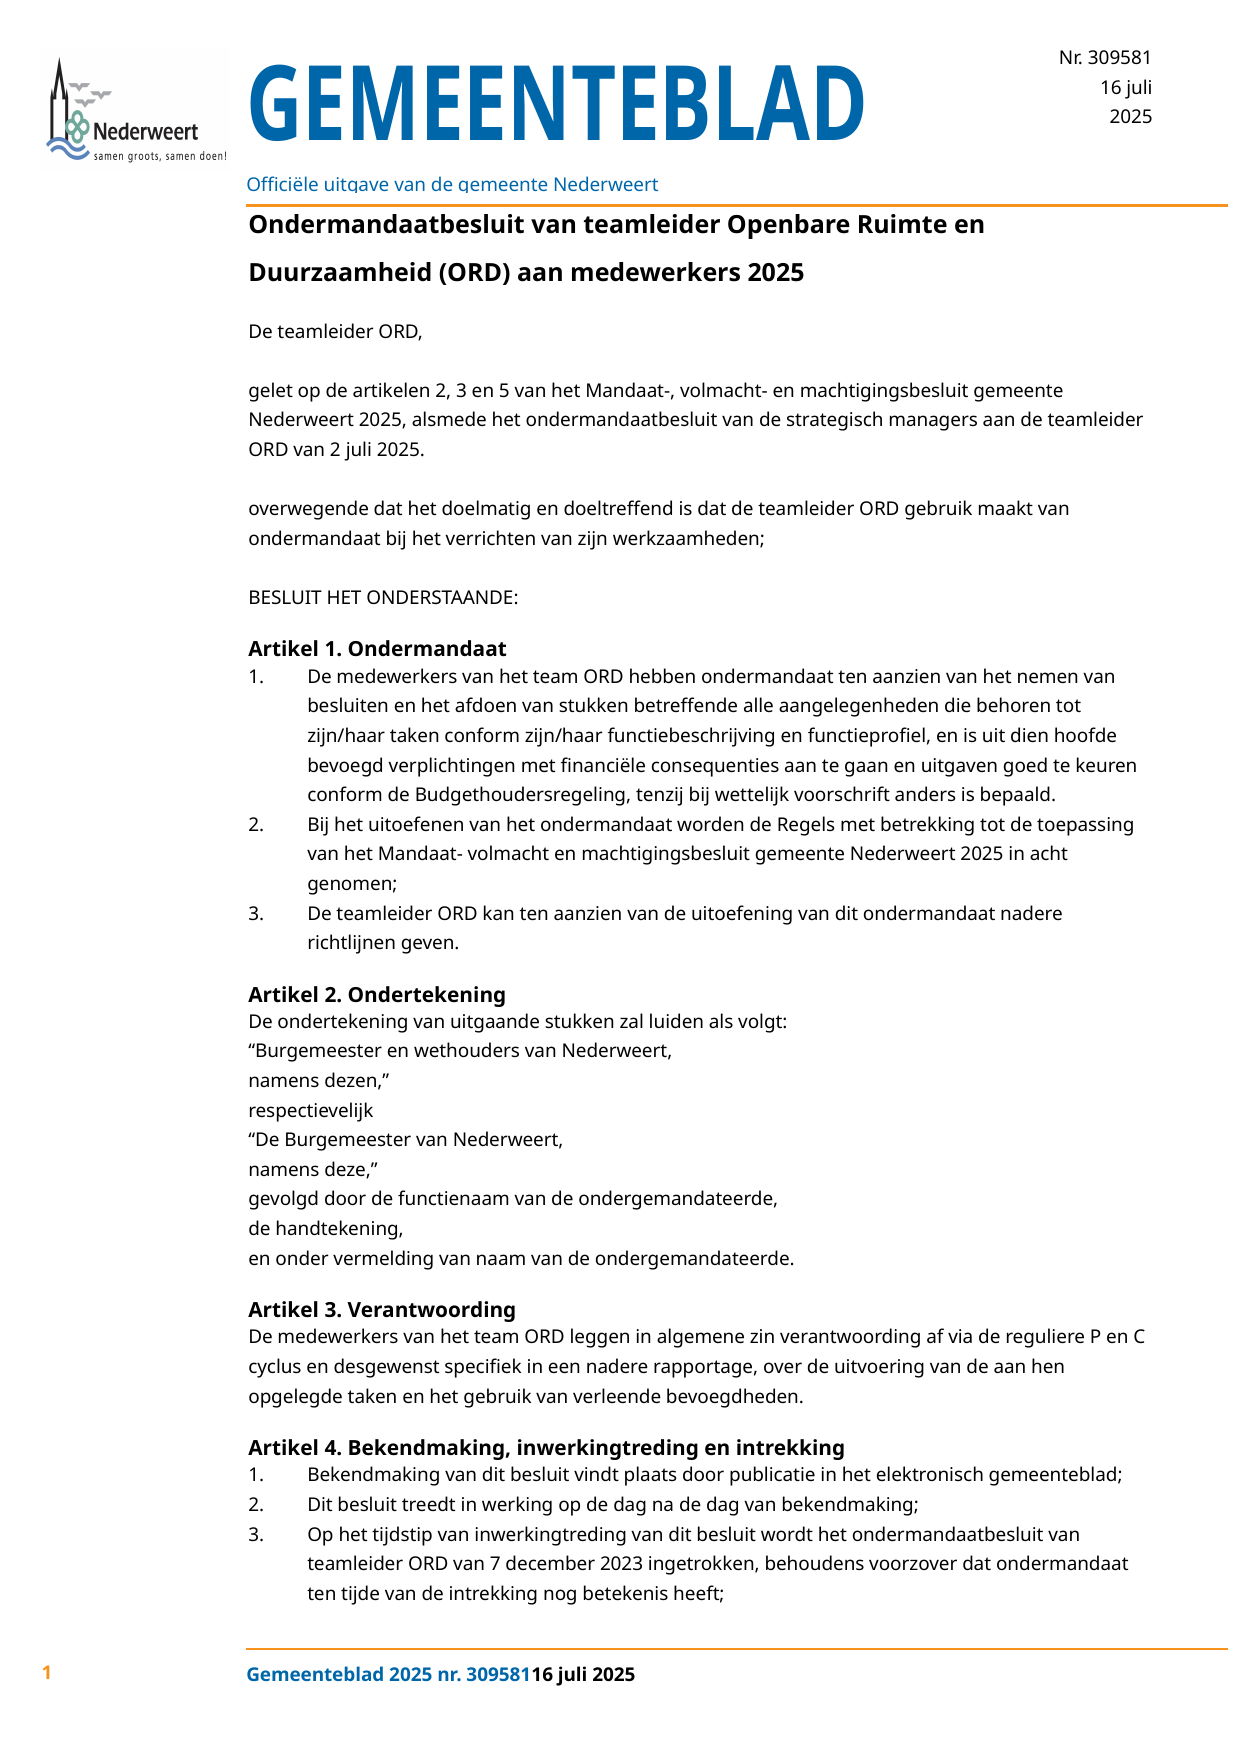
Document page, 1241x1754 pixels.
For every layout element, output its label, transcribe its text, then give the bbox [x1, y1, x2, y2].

text respectievelijk [248, 1097, 1152, 1123]
text De ondertekening van uitgaande stukken zal luiden als volgt: [248, 1008, 1152, 1034]
text gelet op de artikelen 2, 3 en 5 van het Mandaat-, volmacht- en machtigingsbesluit gemeente Nederweert 2025, alsmede het ondermandaatbesluit van de strategisch managers aan de teamleider ORD van 2 juli 2025. [248, 377, 1152, 462]
list Bekendmaking van dit besluit vindt plaats door publicatie in het elektronisch gemeenteblad; [248, 1462, 1152, 1487]
list De medewerkers van het team ORD hebben ondermandaat ten aanzien van het nemen van besluiten en het afdoen van stukken betreffende alle aangelegenheden die behoren tot zijn/haar taken conform zijn/haar functiebeschrijving en functieprofiel, en is uit dien hoofde bevoegd verplichtingen met financiële consequenties aan te gaan en uitgaven goed te keuren conform de Budgethoudersregeling, tenzij bij wettelijk voorschrift anders is bepaald. [248, 663, 1152, 807]
text Artikel 4. Bekendmaking, inwerkingtreding en intrekking [248, 1433, 1152, 1462]
text De medewerkers van het team ORD leggen in algemene zin verantwoording af via de reguliere P en C cyclus en desgewenst specifiek in een nadere rapportage, over de uitvoering van de aan hen opgelegde taken en het gebruik van verleende bevoegdheden. [248, 1324, 1152, 1408]
list Op het tijdstip van inwerkingtreding van dit besluit wordt het ondermandaatbesluit van teamleider ORD van 7 december 2023 ingetrokken, behoudens voorzover dat ondermandaat ten tijde van de intrekking nog betekenis heeft; [248, 1521, 1152, 1606]
text overwegende dat het doelmatig en doeltreffend is dat de teamleider ORD gebruik maakt van ondermandaat bij het verrichten van zijn werkzaamheden; [248, 495, 1152, 551]
text en onder vermelding van naam van de ondergemandateerde. [248, 1245, 1152, 1271]
list Dit besluit treedt in werking op de dag na de dag van bekendmaking; [248, 1491, 1152, 1517]
text gevolgd door de functienaam van de ondergemandateerde, [248, 1186, 1152, 1211]
text “De Burgemeester van Nederweert, [248, 1126, 1152, 1152]
text Artikel 3. Verantwoording [248, 1295, 1152, 1324]
text De teamleider ORD, [248, 318, 1152, 344]
text Ondermandaatbesluit van teamleider Openbare Ruimte en Duurzaamheid (ORD) aan medewerkers 2025 [248, 207, 1152, 288]
text “Burgemeester en wethouders van Nederweert, [248, 1038, 1152, 1063]
list Bij het uitoefenen van het ondermandaat worden de Regels met betrekking tot de toepassing van het Mandaat- volmacht en machtigingsbesluit gemeente Nederweert 2025 in acht genomen; [248, 811, 1152, 896]
text namens dezen,” [248, 1067, 1152, 1093]
picture [41, 47, 231, 172]
text Artikel 1. Ondermandaat [248, 634, 1152, 663]
list De teamleider ORD kan ten aanzien van de uitoefening van dit ondermandaat nadere richtlijnen geven. [248, 900, 1152, 955]
text de handtekening, [248, 1215, 1152, 1241]
text namens deze,” [248, 1156, 1152, 1182]
text Artikel 2. Ondertekening [248, 980, 1152, 1008]
text BESLUIT HET ONDERSTAANDE: [248, 584, 1152, 610]
